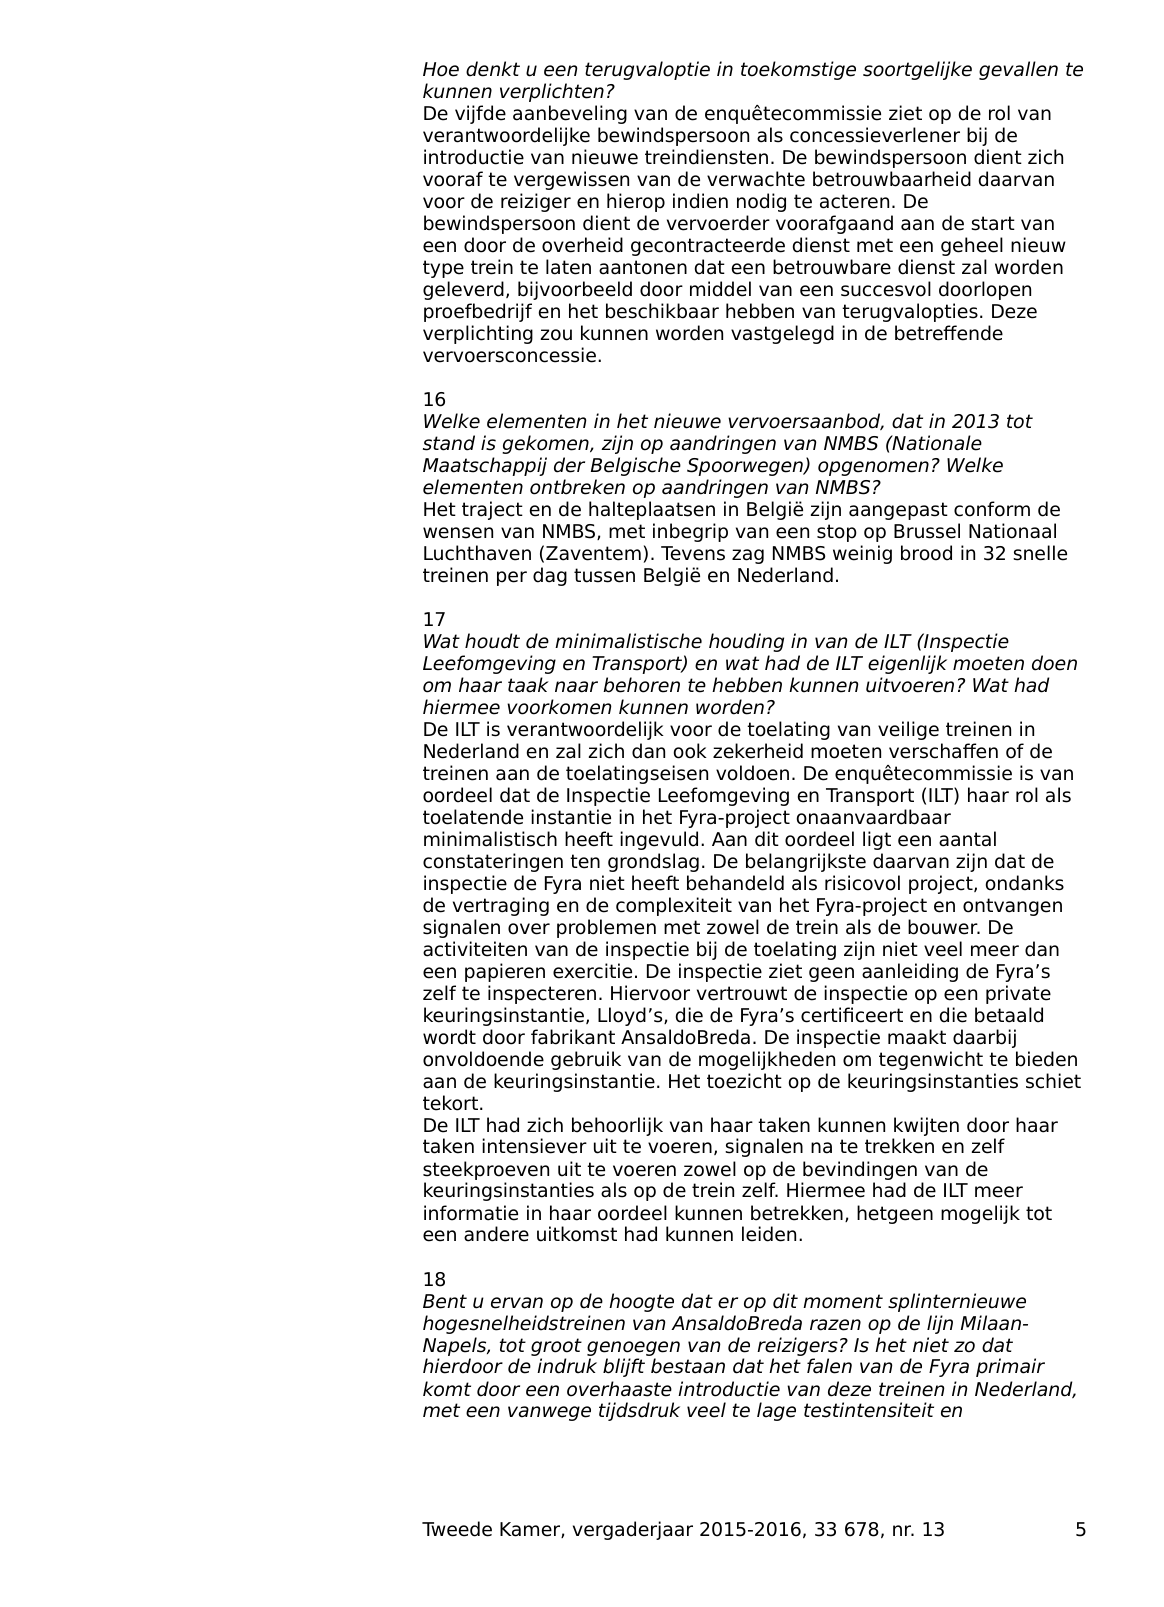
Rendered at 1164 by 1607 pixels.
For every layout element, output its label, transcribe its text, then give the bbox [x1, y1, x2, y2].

text 18 [422, 1268, 1087, 1291]
text Welke elementen in het nieuwe vervoersaanbod, dat in 2013 tot stand is gekomen, zijn op aandringen van NMBS (Nationale Maatschappij der Belgische Spoorwegen) opgenomen? Welke elementen ontbreken op aandringen van NMBS? [422, 411, 1087, 499]
text Hoe denkt u een terugvaloptie in toekomstige soortgelijke gevallen te kunnen verplichten? [422, 59, 1087, 103]
text Wat houdt de minimalistische houding in van de ILT (Inspectie Leefomgeving en Transport) en wat had de ILT eigenlijk moeten doen om haar taak naar behoren te hebben kunnen uitvoeren? Wat had hiermee voorkomen kunnen worden? [422, 631, 1087, 719]
text De ILT is verantwoordelijk voor de toelating van veilige treinen in Nederland en zal zich dan ook zekerheid moeten verschaffen of de treinen aan de toelatingseisen voldoen. De enquêtecommissie is van oordeel dat de Inspectie Leefomgeving en Transport (ILT) haar rol als toelatende instantie in het Fyra-project onaanvaardbaar minimalistisch heeft ingevuld. Aan dit oordeel ligt een aantal constateringen ten grondslag. De belangrijkste daarvan zijn dat de inspectie de Fyra niet heeft behandeld als risicovol project, ondanks de vertraging en de complexiteit van het Fyra-project en ontvangen signalen over problemen met zowel de trein als de bouwer. De activiteiten van de inspectie bij de toelating zijn niet veel meer dan een papieren exercitie. De inspectie ziet geen aanleiding de Fyra’s zelf te inspecteren. Hiervoor vertrouwt de inspectie op een private keuringsinstantie, Lloyd’s, die de Fyra’s certificeert en die betaald wordt door fabrikant AnsaldoBreda. De inspectie maakt daarbij onvoldoende gebruik van de mogelijkheden om tegenwicht te bieden aan de keuringsinstantie. Het toezicht op de keuringsinstanties schiet tekort. [422, 719, 1087, 1114]
text Het traject en de halteplaatsen in België zijn aangepast conform de wensen van NMBS, met inbegrip van een stop op Brussel Nationaal Luchthaven (Zaventem). Tevens zag NMBS weinig brood in 32 snelle treinen per dag tussen België en Nederland. [422, 499, 1087, 587]
text De vijfde aanbeveling van de enquêtecommissie ziet op de rol van verantwoordelijke bewindspersoon als concessieverlener bij de introductie van nieuwe treindiensten. De bewindspersoon dient zich vooraf te vergewissen van de verwachte betrouwbaarheid daarvan voor de reiziger en hierop indien nodig te acteren. De bewindspersoon dient de vervoerder voorafgaand aan de start van een door de overheid gecontracteerde dienst met een geheel nieuw type trein te laten aantonen dat een betrouwbare dienst zal worden geleverd, bijvoorbeeld door middel van een succesvol doorlopen proefbedrijf en het beschikbaar hebben van terugvalopties. Deze verplichting zou kunnen worden vastgelegd in de betreffende vervoersconcessie. [422, 103, 1087, 367]
text 16 [422, 389, 1087, 411]
text De ILT had zich behoorlijk van haar taken kunnen kwijten door haar taken intensiever uit te voeren, signalen na te trekken en zelf steekproeven uit te voeren zowel op de bevindingen van de keuringsinstanties als op de trein zelf. Hiermee had de ILT meer informatie in haar oordeel kunnen betrekken, hetgeen mogelijk tot een andere uitkomst had kunnen leiden. [422, 1114, 1087, 1246]
text 17 [422, 609, 1087, 631]
text Bent u ervan op de hoogte dat er op dit moment splinternieuwe hogesnelheidstreinen van AnsaldoBreda razen op de lijn Milaan-Napels, tot groot genoegen van de reizigers? Is het niet zo dat hierdoor de indruk blijft bestaan dat het falen van de Fyra primair komt door een overhaaste introductie van deze treinen in Nederland, met een vanwege tijdsdruk veel te lage testintensiteit en [422, 1291, 1087, 1422]
